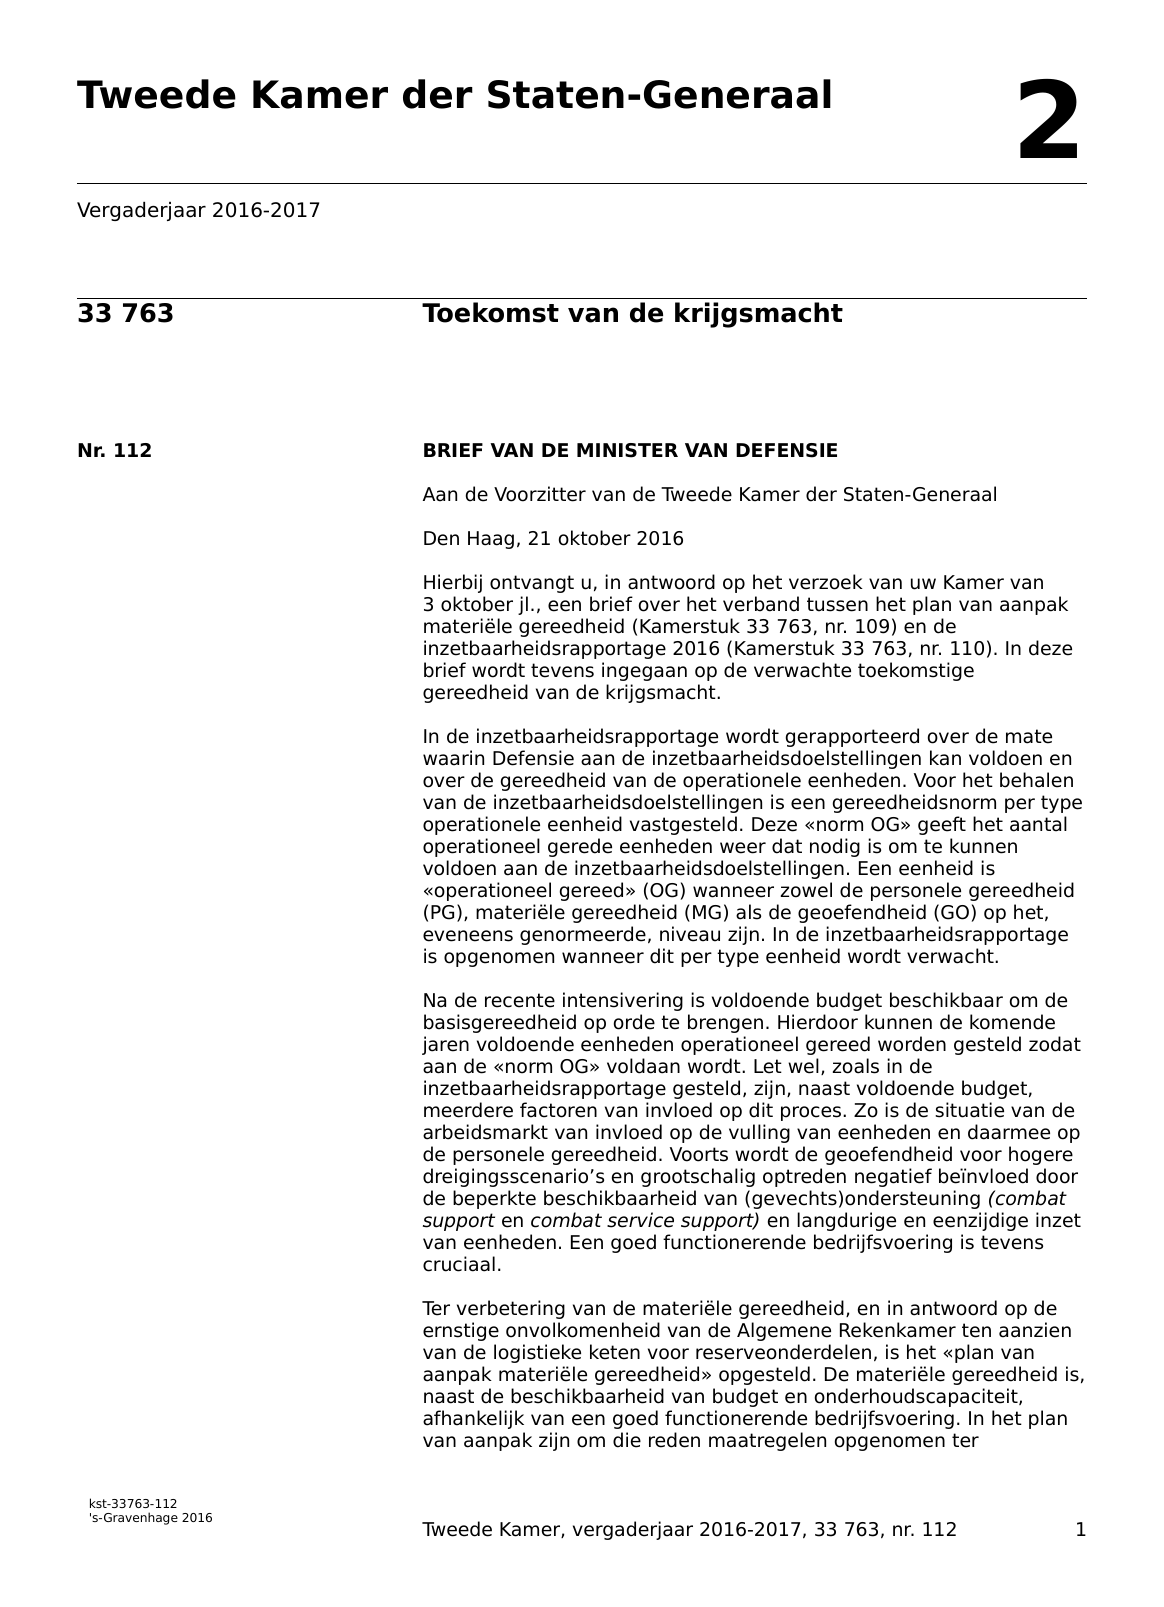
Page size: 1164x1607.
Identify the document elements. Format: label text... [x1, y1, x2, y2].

table_header 2 [886, 59, 1087, 183]
text 's-Gravenhage 2016 [88, 1511, 323, 1525]
text In de inzetbaarheidsrapportage wordt gerapporteerd over de mate waarin Defensie aan de inzetbaarheidsdoelstellingen kan voldoen en over de gereedheid van de operationele eenheden. Voor het behalen van de inzetbaarheidsdoelstellingen is een gereedheidsnorm per type operationele eenheid vastgesteld. Deze «norm OG» geeft het aantal operationeel gerede eenheden weer dat nodig is om te kunnen voldoen aan de inzetbaarheidsdoelstellingen. Een eenheid is «operationeel gereed» (OG) wanneer zowel de personele gereedheid (PG), materiële gereedheid (MG) als de geoefendheid (GO) op het, eveneens genormeerde, niveau zijn. In de inzetbaarheidsrapportage is opgenomen wanneer dit per type eenheid wordt verwacht. [422, 726, 1087, 968]
subtitle Nr. 112 BRIEF VAN DE MINISTER VAN DEFENSIE [77, 440, 1087, 462]
table_header Tweede Kamer der Staten-Generaal [77, 59, 886, 183]
text Den Haag, 21 oktober 2016 [422, 528, 1087, 550]
text Hierbij ontvangt u, in antwoord op het verzoek van uw Kamer van 3 oktober jl., een brief over het verband tussen het plan van aanpak materiële gereedheid (Kamerstuk 33 763, nr. 109) en de inzetbaarheidsrapportage 2016 (Kamerstuk 33 763, nr. 110). In deze brief wordt tevens ingegaan op de verwachte toekomstige gereedheid van de krijgsmacht. [422, 572, 1087, 704]
text kst-33763-112 [88, 1497, 323, 1511]
table_cell Vergaderjaar 2016-2017 [77, 184, 1087, 298]
text Na de recente intensivering is voldoende budget beschikbaar om de basisgereedheid op orde te brengen. Hierdoor kunnen de komende jaren voldoende eenheden operationeel gereed worden gesteld zodat aan de «norm OG» voldaan wordt. Let wel, zoals in de inzetbaarheidsrapportage gesteld, zijn, naast voldoende budget, meerdere factoren van invloed op dit proces. Zo is de situatie van de arbeidsmarkt van invloed op de vulling van eenheden en daarmee op de personele gereedheid. Voorts wordt de geoefendheid voor hogere dreigingsscenario’s en grootschalig optreden negatief beïnvloed door de beperkte beschikbaarheid van (gevechts)ondersteuning (combat support en combat service support) en langdurige en eenzijdige inzet van eenheden. Een goed functionerende bedrijfsvoering is tevens cruciaal. [422, 990, 1087, 1276]
text Aan de Voorzitter van de Tweede Kamer der Staten-Generaal [422, 484, 1087, 506]
text Ter verbetering van de materiële gereedheid, en in antwoord op de ernstige onvolkomenheid van de Algemene Rekenkamer ten aanzien van de logistieke keten voor reserveonderdelen, is het «plan van aanpak materiële gereedheid» opgesteld. De materiële gereedheid is, naast de beschikbaarheid van budget en onderhoudscapaciteit, afhankelijk van een goed functionerende bedrijfsvoering. In het plan van aanpak zijn om die reden maatregelen opgenomen ter [422, 1298, 1087, 1452]
subtitle 33 763 Toekomst van de krijgsmacht [77, 299, 1087, 329]
